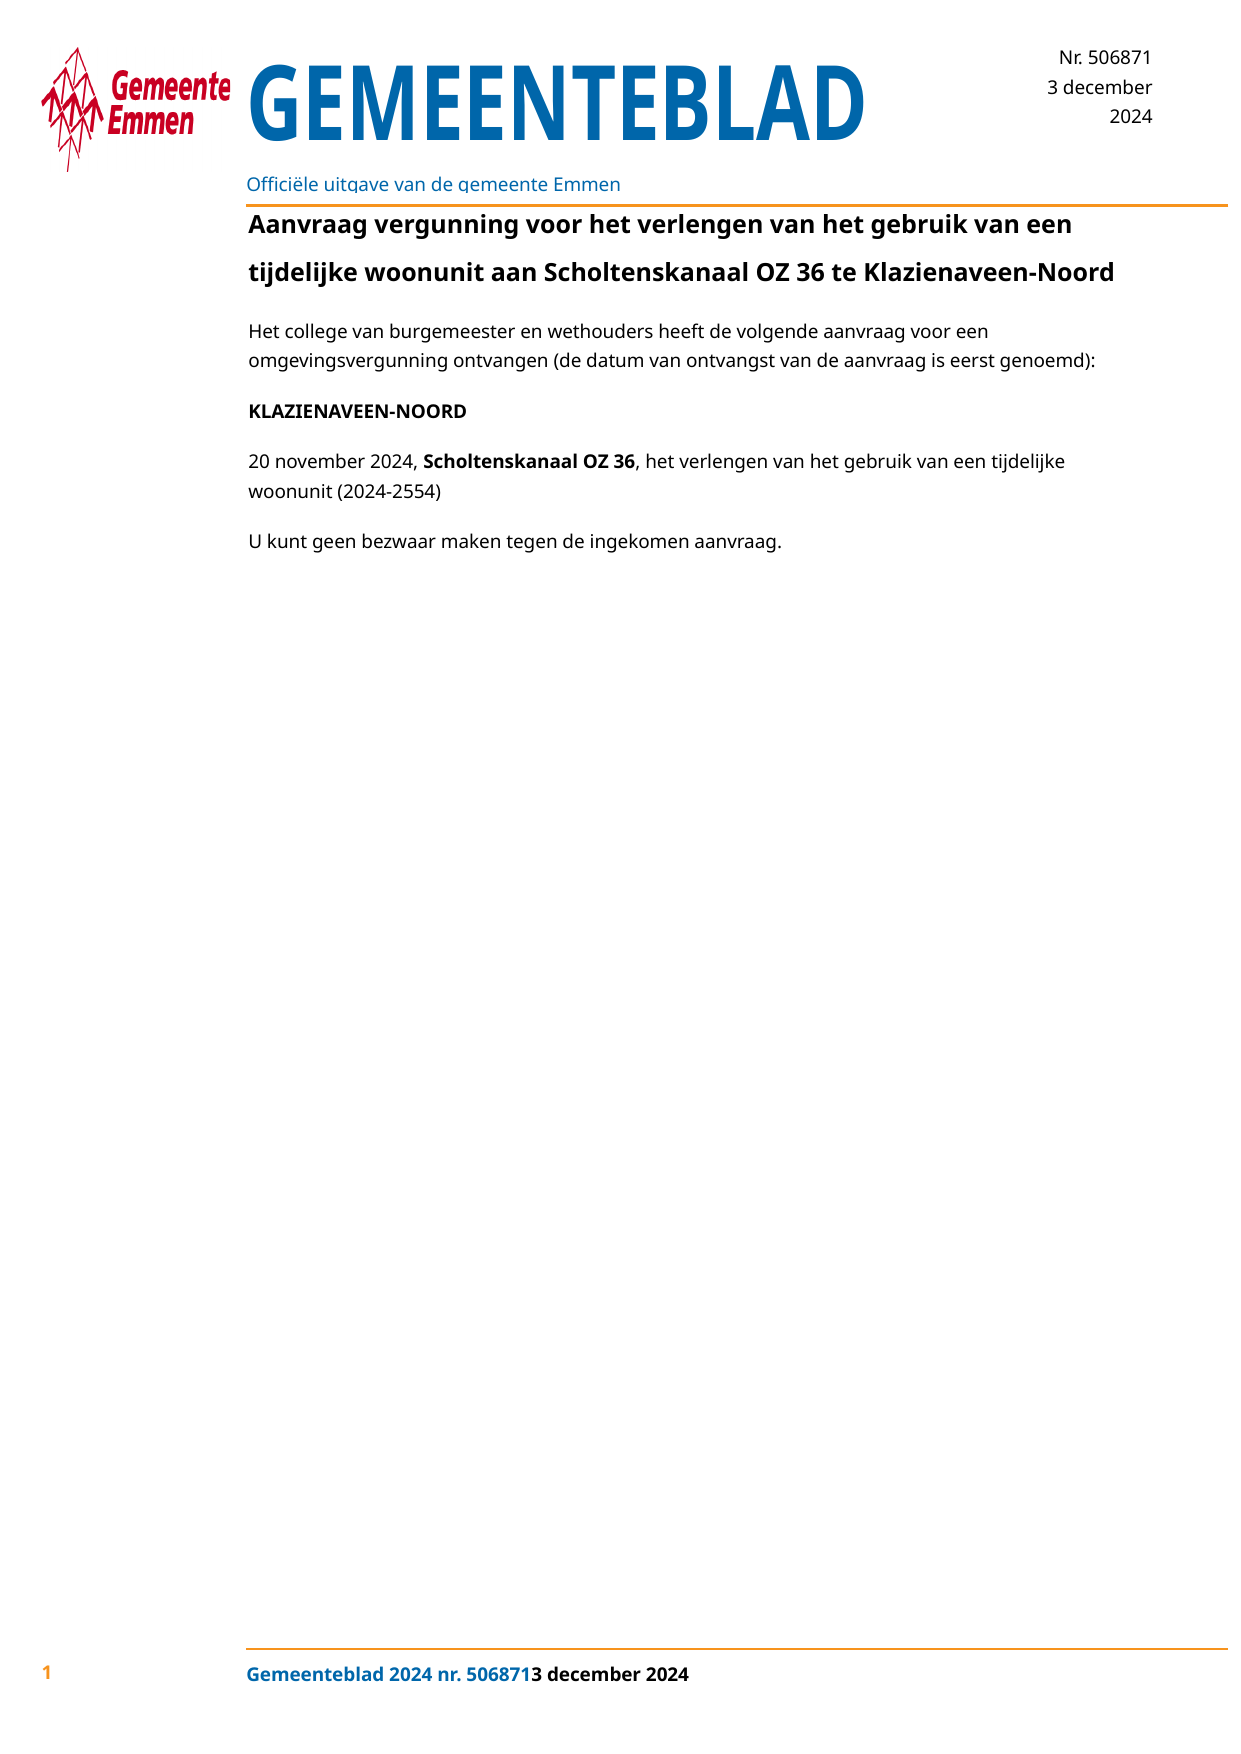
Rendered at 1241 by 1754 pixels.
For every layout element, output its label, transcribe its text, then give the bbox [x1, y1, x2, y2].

picture [41, 47, 231, 172]
text Het college van burgemeester en wethouders heeft de volgende aanvraag voor een omgevingsvergunning ontvangen (de datum van ontvangst van de aanvraag is eerst genoemd): [248, 318, 1152, 373]
text Aanvraag vergunning voor het verlengen van het gebruik van een tijdelijke woonunit aan Scholtenskanaal OZ 36 te Klazienaveen-Noord [248, 207, 1152, 288]
text U kunt geen bezwaar maken tegen de ingekomen aanvraag. [248, 528, 1152, 554]
text KLAZIENAVEEN-NOORD [248, 398, 1152, 424]
text 20 november 2024, Scholtenskanaal OZ 36, het verlengen van het gebruik van een tijdelijke woonunit (2024-2554) [248, 448, 1152, 504]
